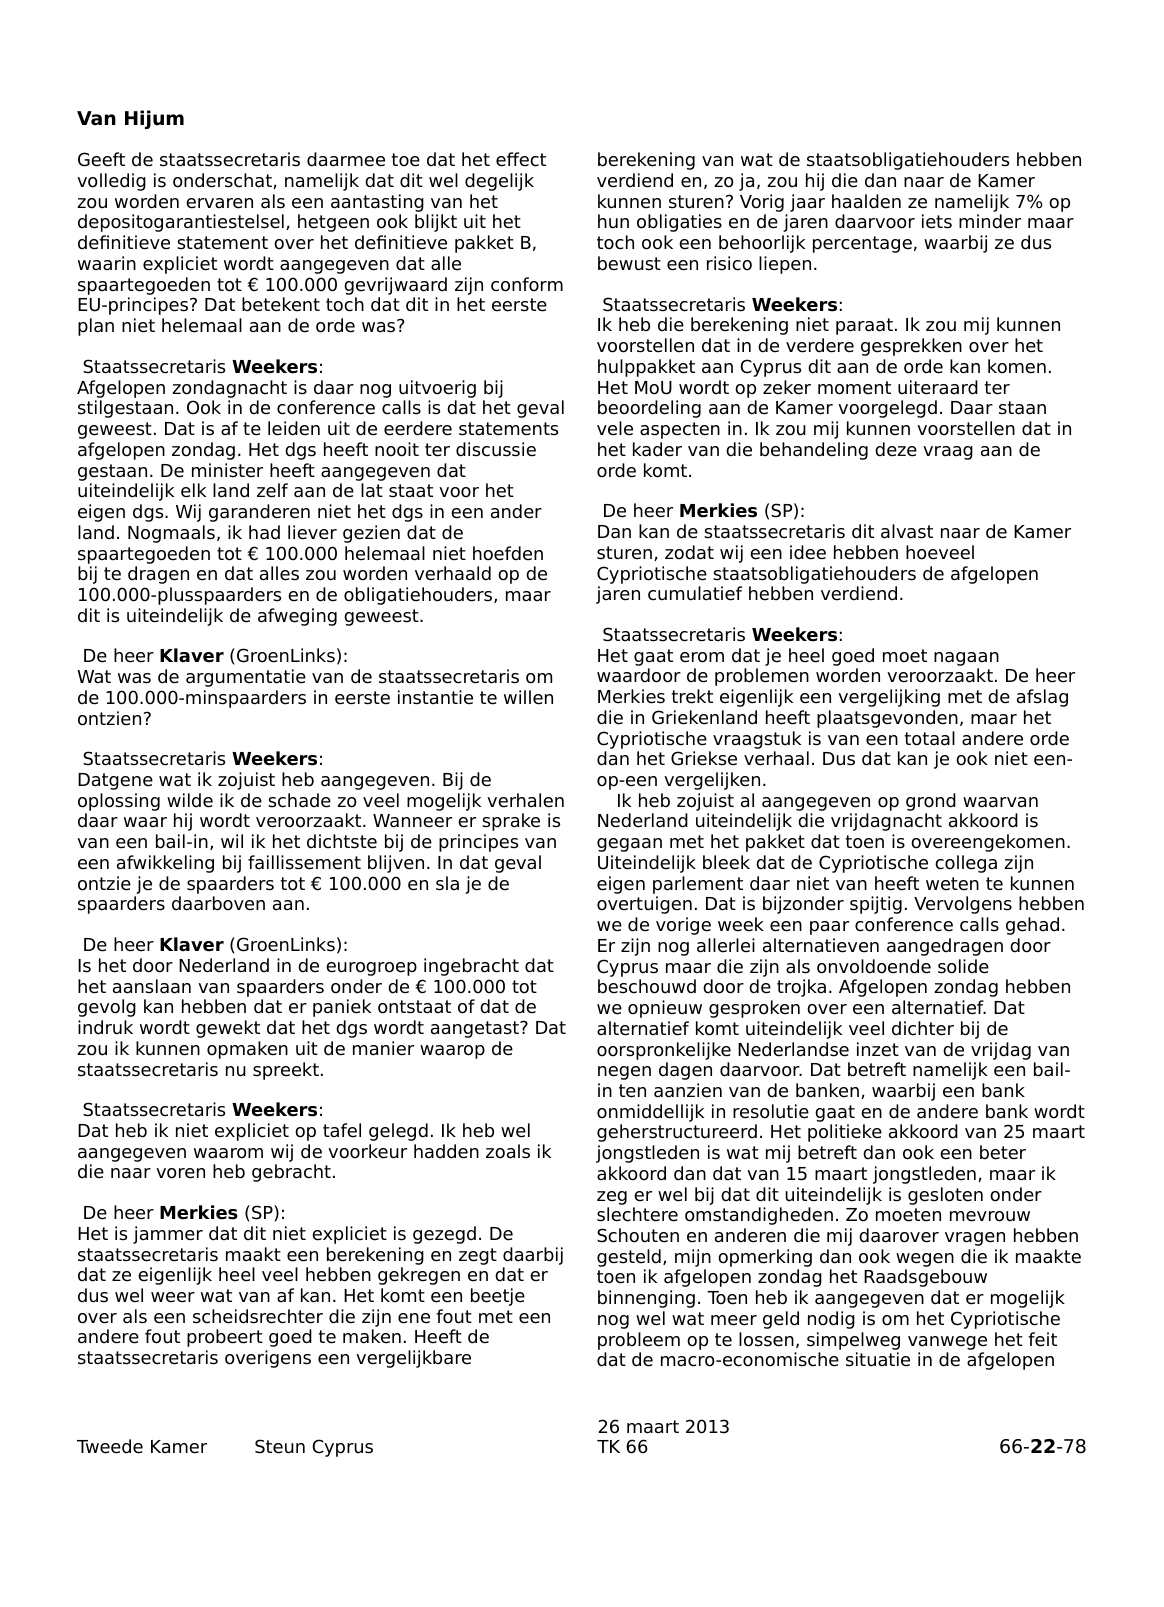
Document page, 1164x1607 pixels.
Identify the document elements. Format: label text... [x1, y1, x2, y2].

text Geeft de staatssecretaris daarmee toe dat het effect volledig is onderschat, namelijk dat dit wel degelijk zou worden ervaren als een aantasting van het depositogarantiestelsel, hetgeen ook blijkt uit het definitieve statement over het definitieve pakket B, waarin expliciet wordt aangegeven dat alle spaartegoeden tot € 100.000 gevrijwaard zijn conform EU-principes? Dat betekent toch dat dit in het eerste plan niet helemaal aan de orde was? [77, 150, 567, 337]
text Het gaat erom dat je heel goed moet nagaan waardoor de problemen worden veroorzaakt. De heer Merkies trekt eigenlijk een vergelijking met de afslag die in Griekenland heeft plaatsgevonden, maar het Cypriotische vraagstuk is van een totaal andere orde dan het Griekse verhaal. Dus dat kan je ook niet een-op-een vergelijken. [596, 646, 1087, 791]
text Staatssecretaris Weekers: [77, 357, 567, 377]
text Staatssecretaris Weekers: [77, 1100, 567, 1121]
text Datgene wat ik zojuist heb aangegeven. Bij de oplossing wilde ik de schade zo veel mogelijk verhalen daar waar hij wordt veroorzaakt. Wanneer er sprake is van een bail-in, wil ik het dichtste bij de principes van een afwikkeling bij faillissement blijven. In dat geval ontzie je de spaarders tot € 100.000 en sla je de spaarders daarboven aan. [77, 770, 567, 915]
text Dat heb ik niet expliciet op tafel gelegd. Ik heb wel aangegeven waarom wij de voorkeur hadden zoals ik die naar voren heb gebracht. [77, 1121, 567, 1183]
text Het is jammer dat dit niet expliciet is gezegd. De staatssecretaris maakt een berekening en zegt daarbij dat ze eigenlijk heel veel hebben gekregen en dat er dus wel weer wat van af kan. Het komt een beetje over als een scheidsrechter die zijn ene fout met een andere fout probeert goed te maken. Heeft de staatssecretaris overigens een vergelijkbare [77, 1224, 567, 1369]
text Staatssecretaris Weekers: [596, 625, 1087, 646]
text De heer Klaver (GroenLinks): [77, 646, 567, 667]
text berekening van wat de staatsobligatiehouders hebben verdiend en, zo ja, zou hij die dan naar de Kamer kunnen sturen? Vorig jaar haalden ze namelijk 7% op hun obligaties en de jaren daarvoor iets minder maar toch ook een behoorlijk percentage, waarbij ze dus bewust een risico liepen. [596, 150, 1087, 274]
text Wat was de argumentatie van de staatssecretaris om de 100.000-minspaarders in eerste instantie te willen ontzien? [77, 667, 567, 729]
text Afgelopen zondagnacht is daar nog uitvoerig bij stilgestaan. Ook in de conference calls is dat het geval geweest. Dat is af te leiden uit de eerdere statements afgelopen zondag. Het dgs heeft nooit ter discussie gestaan. De minister heeft aangegeven dat uiteindelijk elk land zelf aan de lat staat voor het eigen dgs. Wij garanderen niet het dgs in een ander land. Nogmaals, ik had liever gezien dat de spaartegoeden tot € 100.000 helemaal niet hoefden bij te dragen en dat alles zou worden verhaald op de 100.000-plusspaarders en de obligatiehouders, maar dit is uiteindelijk de afweging geweest. [77, 377, 567, 626]
text De heer Merkies (SP): [77, 1203, 567, 1224]
text Staatssecretaris Weekers: [77, 749, 567, 770]
text Is het door Nederland in de eurogroep ingebracht dat het aanslaan van spaarders onder de € 100.000 tot gevolg kan hebben dat er paniek ontstaat of dat de indruk wordt gewekt dat het dgs wordt aangetast? Dat zou ik kunnen opmaken uit de manier waarop de staatssecretaris nu spreekt. [77, 956, 567, 1080]
text Dan kan de staatssecretaris dit alvast naar de Kamer sturen, zodat wij een idee hebben hoeveel Cypriotische staatsobligatiehouders de afgelopen jaren cumulatief hebben verdiend. [596, 522, 1087, 605]
text De heer Klaver (GroenLinks): [77, 935, 567, 956]
text Ik heb zojuist al aangegeven op grond waarvan Nederland uiteindelijk die vrijdagnacht akkoord is gegaan met het pakket dat toen is overeengekomen. Uiteindelijk bleek dat de Cypriotische collega zijn eigen parlement daar niet van heeft weten te kunnen overtuigen. Dat is bijzonder spijtig. Vervolgens hebben we de vorige week een paar conference calls gehad. Er zijn nog allerlei alternatieven aangedragen door Cyprus maar die zijn als onvoldoende solide beschouwd door de trojka. Afgelopen zondag hebben we opnieuw gesproken over een alternatief. Dat alternatief komt uiteindelijk veel dichter bij de oorspronkelijke Nederlandse inzet van de vrijdag van negen dagen daarvoor. Dat betreft namelijk een bail-in ten aanzien van de banken, waarbij een bank onmiddellijk in resolutie gaat en de andere bank wordt geherstructureerd. Het politieke akkoord van 25 maart jongstleden is wat mij betreft dan ook een beter akkoord dan dat van 15 maart jongstleden, maar ik zeg er wel bij dat dit uiteindelijk is gesloten onder slechtere omstandigheden. Zo moeten mevrouw Schouten en anderen die mij daarover vragen hebben gesteld, mijn opmerking dan ook wegen die ik maakte toen ik afgelopen zondag het Raadsgebouw binnenging. Toen heb ik aangegeven dat er mogelijk nog wel wat meer geld nodig is om het Cypriotische probleem op te lossen, simpelweg vanwege het feit dat de macro-economische situatie in de afgelopen [596, 791, 1087, 1371]
text De heer Merkies (SP): [596, 501, 1087, 522]
text Ik heb die berekening niet paraat. Ik zou mij kunnen voorstellen dat in de verdere gesprekken over het hulppakket aan Cyprus dit aan de orde kan komen. Het MoU wordt op zeker moment uiteraard ter beoordeling aan de Kamer voorgelegd. Daar staan vele aspecten in. Ik zou mij kunnen voorstellen dat in het kader van die behandeling deze vraag aan de orde komt. [596, 315, 1087, 481]
text Staatssecretaris Weekers: [596, 294, 1087, 315]
